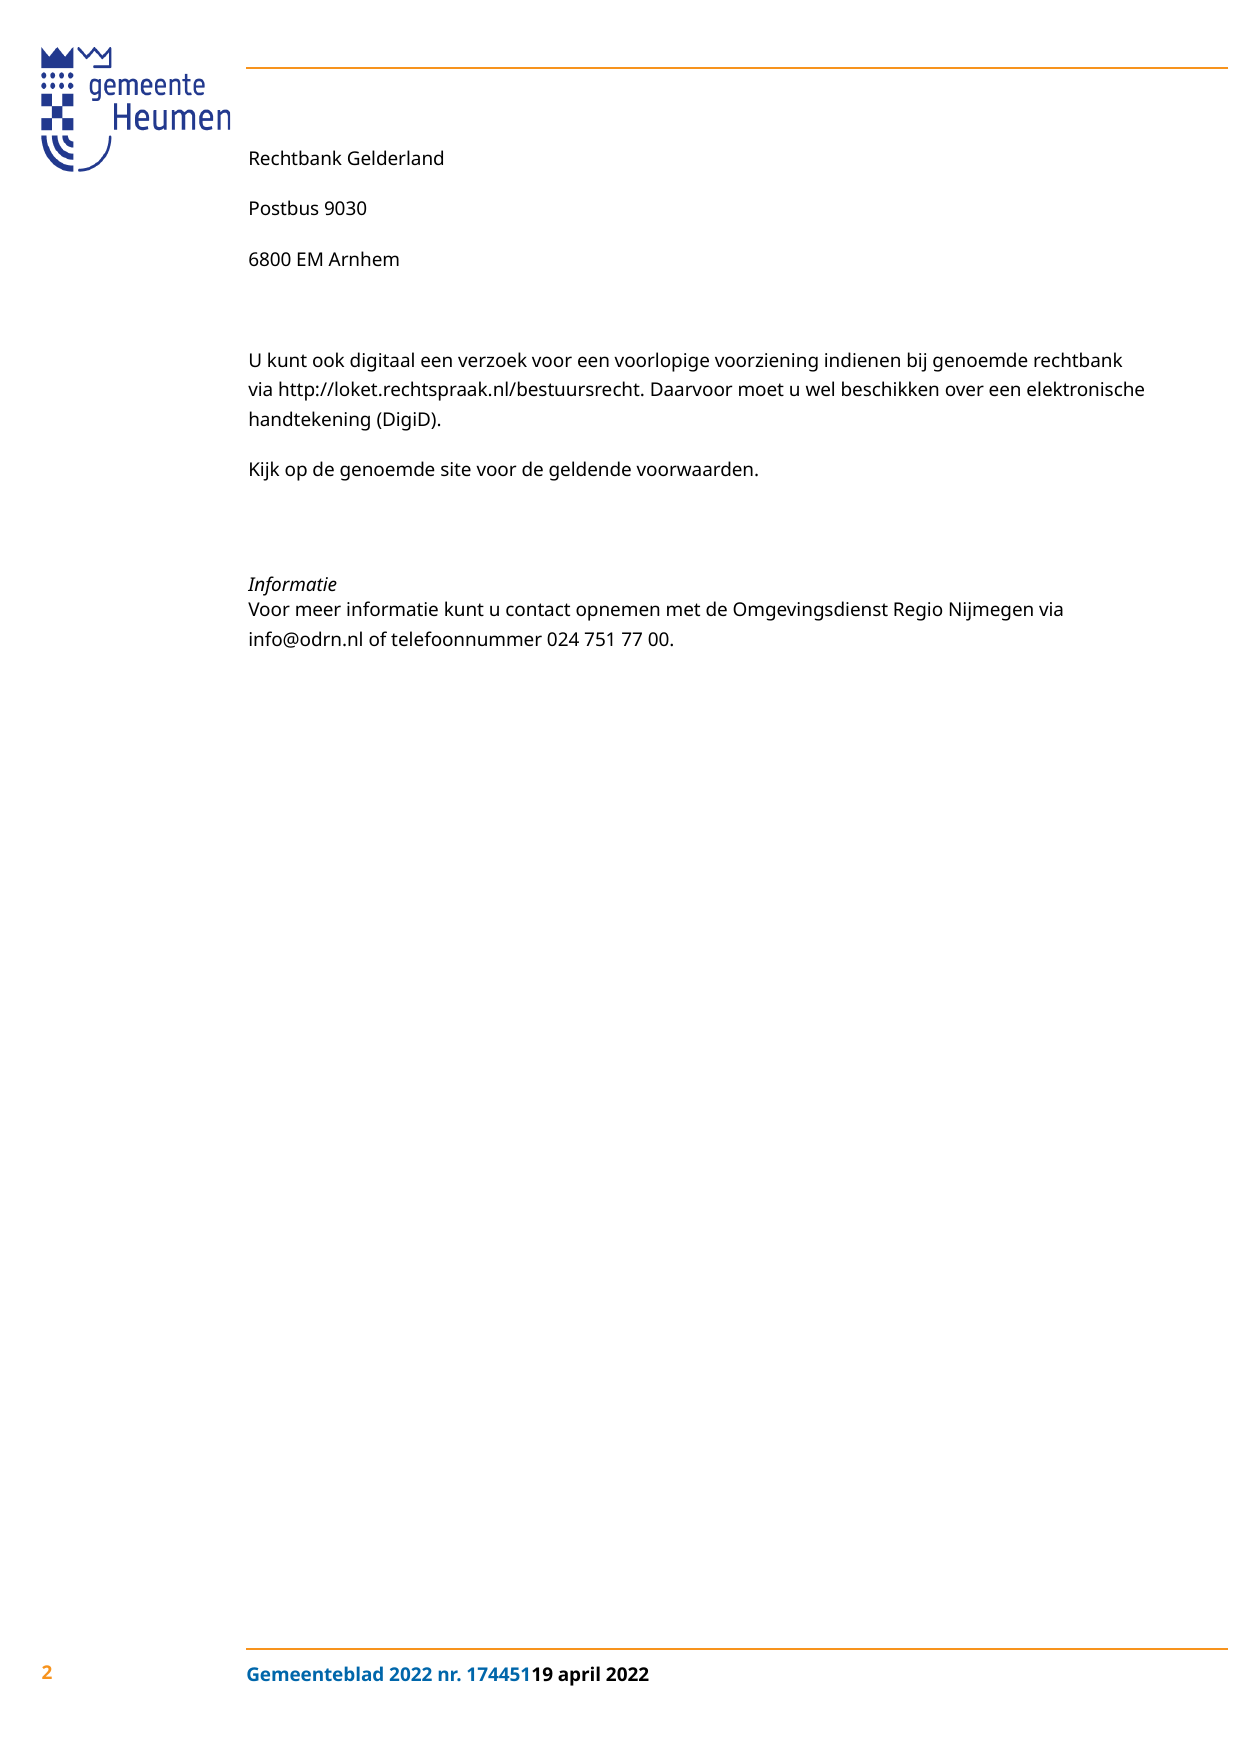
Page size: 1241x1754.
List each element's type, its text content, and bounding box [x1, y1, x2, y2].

text Postbus 9030 [248, 196, 1152, 221]
text Rechtbank Gelderland [248, 145, 1152, 171]
text Informatie [248, 571, 1152, 597]
text Voor meer informatie kunt u contact opnemen met de Omgevingsdienst Regio Nijmegen via info@odrn.nl of telefoonnummer 024 751 77 00. [248, 597, 1152, 652]
text U kunt ook digitaal een verzoek voor een voorlopige voorziening indienen bij genoemde rechtbank via http://loket.rechtspraak.nl/bestuursrecht. Daarvoor moet u wel beschikken over een elektronische handtekening (DigiD). [248, 347, 1152, 432]
text Kijk op de genoemde site voor de geldende voorwaarden. [248, 456, 1152, 482]
text 6800 EM Arnhem [248, 246, 1152, 272]
picture [41, 47, 231, 172]
